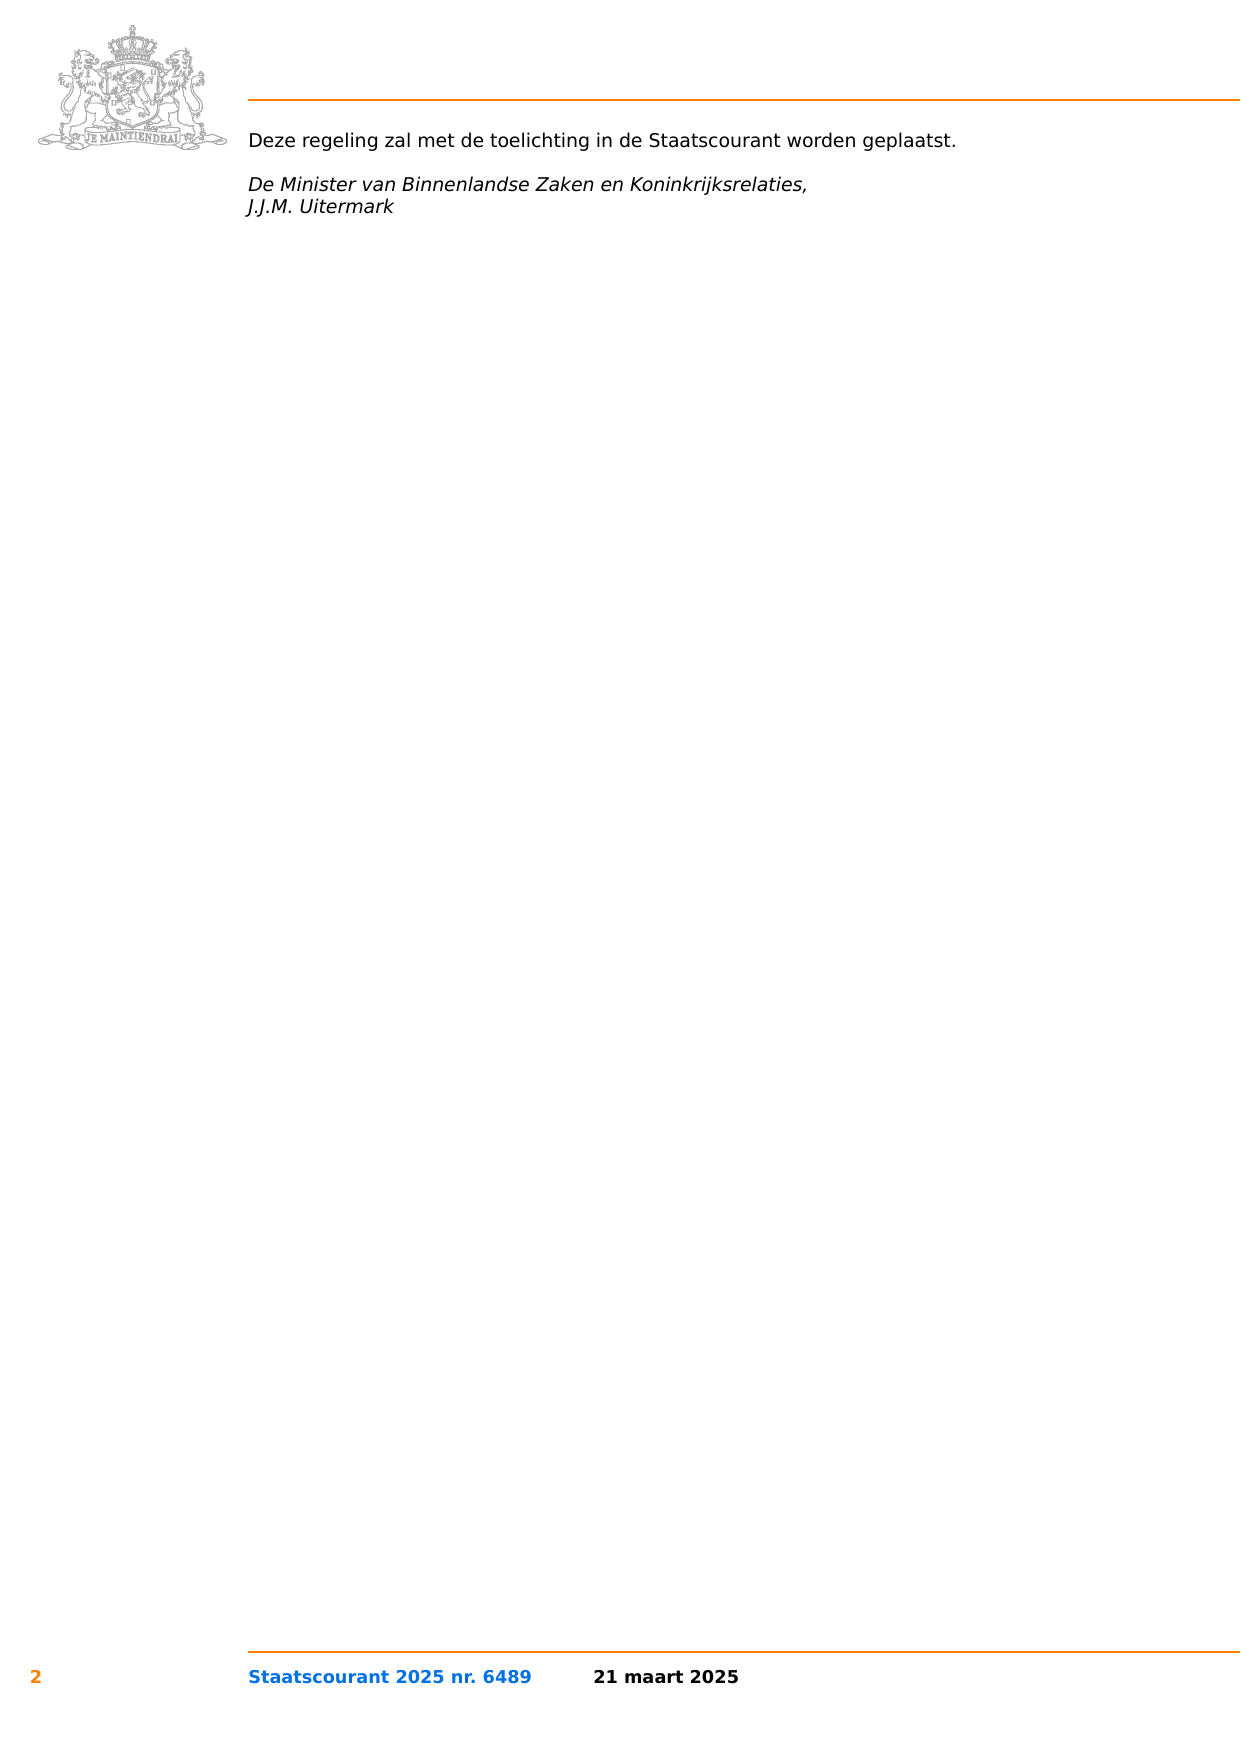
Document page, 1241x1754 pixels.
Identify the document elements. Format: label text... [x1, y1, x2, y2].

picture [38, 25, 227, 150]
text Deze regeling zal met de toelichting in de Staatscourant worden geplaatst. [248, 130, 1163, 152]
text De Minister van Binnenlandse Zaken en Koninkrijksrelaties, J.J.M. Uitermark [248, 174, 1163, 218]
